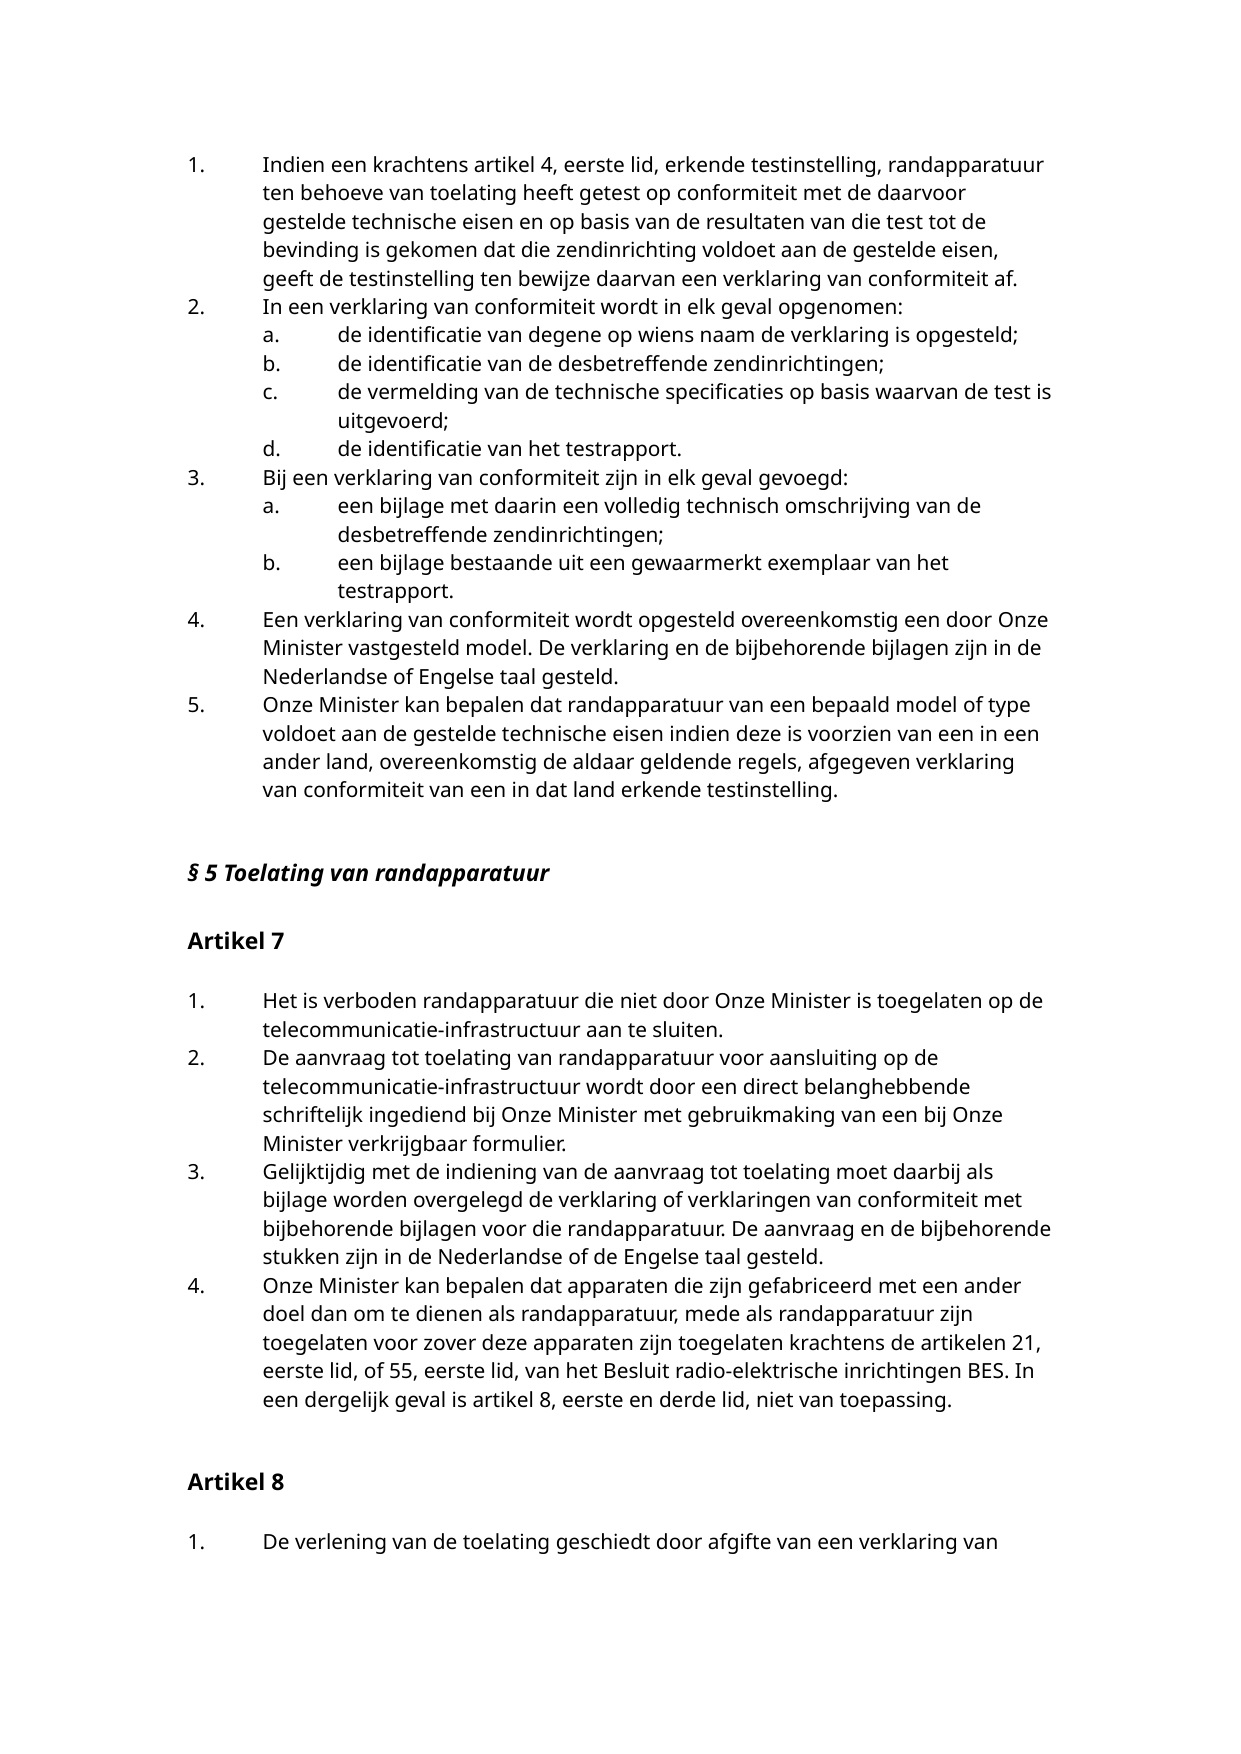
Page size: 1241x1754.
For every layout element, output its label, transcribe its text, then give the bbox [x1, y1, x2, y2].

list Indien een krachtens artikel 4, eerste lid, erkende testinstelling, randapparatuur ten behoeve van toelating heeft getest op conformiteit met de daarvoor gestelde technische eisen en op basis van de resultaten van die test tot de bevinding is gekomen dat die zendinrichting voldoet aan de gestelde eisen, geeft de testinstelling ten bewijze daarvan een verklaring van conformiteit af. [187, 150, 1053, 292]
list De aanvraag tot toelating van randapparatuur voor aansluiting op de telecommunicatie-infrastructuur wordt door een direct belanghebbende schriftelijk ingediend bij Onze Minister met gebruikmaking van een bij Onze Minister verkrijgbaar formulier. [187, 1043, 1053, 1157]
list de identificatie van de desbetreffende zendinrichtingen; [262, 349, 1053, 377]
list Gelijktijdig met de indiening van de aanvraag tot toelating moet daarbij als bijlage worden overgelegd de verklaring of verklaringen van conformiteit met bijbehorende bijlagen voor die randapparatuur. De aanvraag en de bijbehorende stukken zijn in de Nederlandse of de Engelse taal gesteld. [187, 1157, 1053, 1271]
list Het is verboden randapparatuur die niet door Onze Minister is toegelaten op de telecommunicatie-infrastructuur aan te sluiten. [187, 987, 1053, 1043]
list Onze Minister kan bepalen dat randapparatuur van een bepaald model of type voldoet aan de gestelde technische eisen indien deze is voorzien van een in een ander land, overeenkomstig de aldaar geldende regels, afgegeven verklaring van conformiteit van een in dat land erkende testinstelling. [187, 690, 1053, 804]
subtitle § 5 Toelating van randapparatuur [187, 857, 1053, 888]
list Bij een verklaring van conformiteit zijn in elk geval gevoegd: [187, 463, 1053, 491]
list de identificatie van het testrapport. [262, 434, 1053, 463]
list een bijlage met daarin een volledig technisch omschrijving van de desbetreffende zendinrichtingen; [262, 491, 1053, 548]
list Onze Minister kan bepalen dat apparaten die zijn gefabriceerd met een ander doel dan om te dienen als randapparatuur, mede als randapparatuur zijn toegelaten voor zover deze apparaten zijn toegelaten krachtens de artikelen 21, eerste lid, of 55, eerste lid, van het Besluit radio-elektrische inrichtingen BES. In een dergelijk geval is artikel 8, eerste en derde lid, niet van toepassing. [187, 1271, 1053, 1413]
subtitle Artikel 7 [187, 925, 1053, 957]
list een bijlage bestaande uit een gewaarmerkt exemplaar van het testrapport. [262, 548, 1053, 605]
list De verlening van de toelating geschiedt door afgifte van een verklaring van [187, 1527, 1053, 1555]
subtitle Artikel 8 [187, 1466, 1053, 1497]
list de vermelding van de technische specificaties op basis waarvan de test is uitgevoerd; [262, 377, 1053, 434]
list de identificatie van degene op wiens naam de verklaring is opgesteld; [262, 321, 1053, 349]
list Een verklaring van conformiteit wordt opgesteld overeenkomstig een door Onze Minister vastgesteld model. De verklaring en de bijbehorende bijlagen zijn in de Nederlandse of Engelse taal gesteld. [187, 605, 1053, 690]
list In een verklaring van conformiteit wordt in elk geval opgenomen: [187, 292, 1053, 321]
